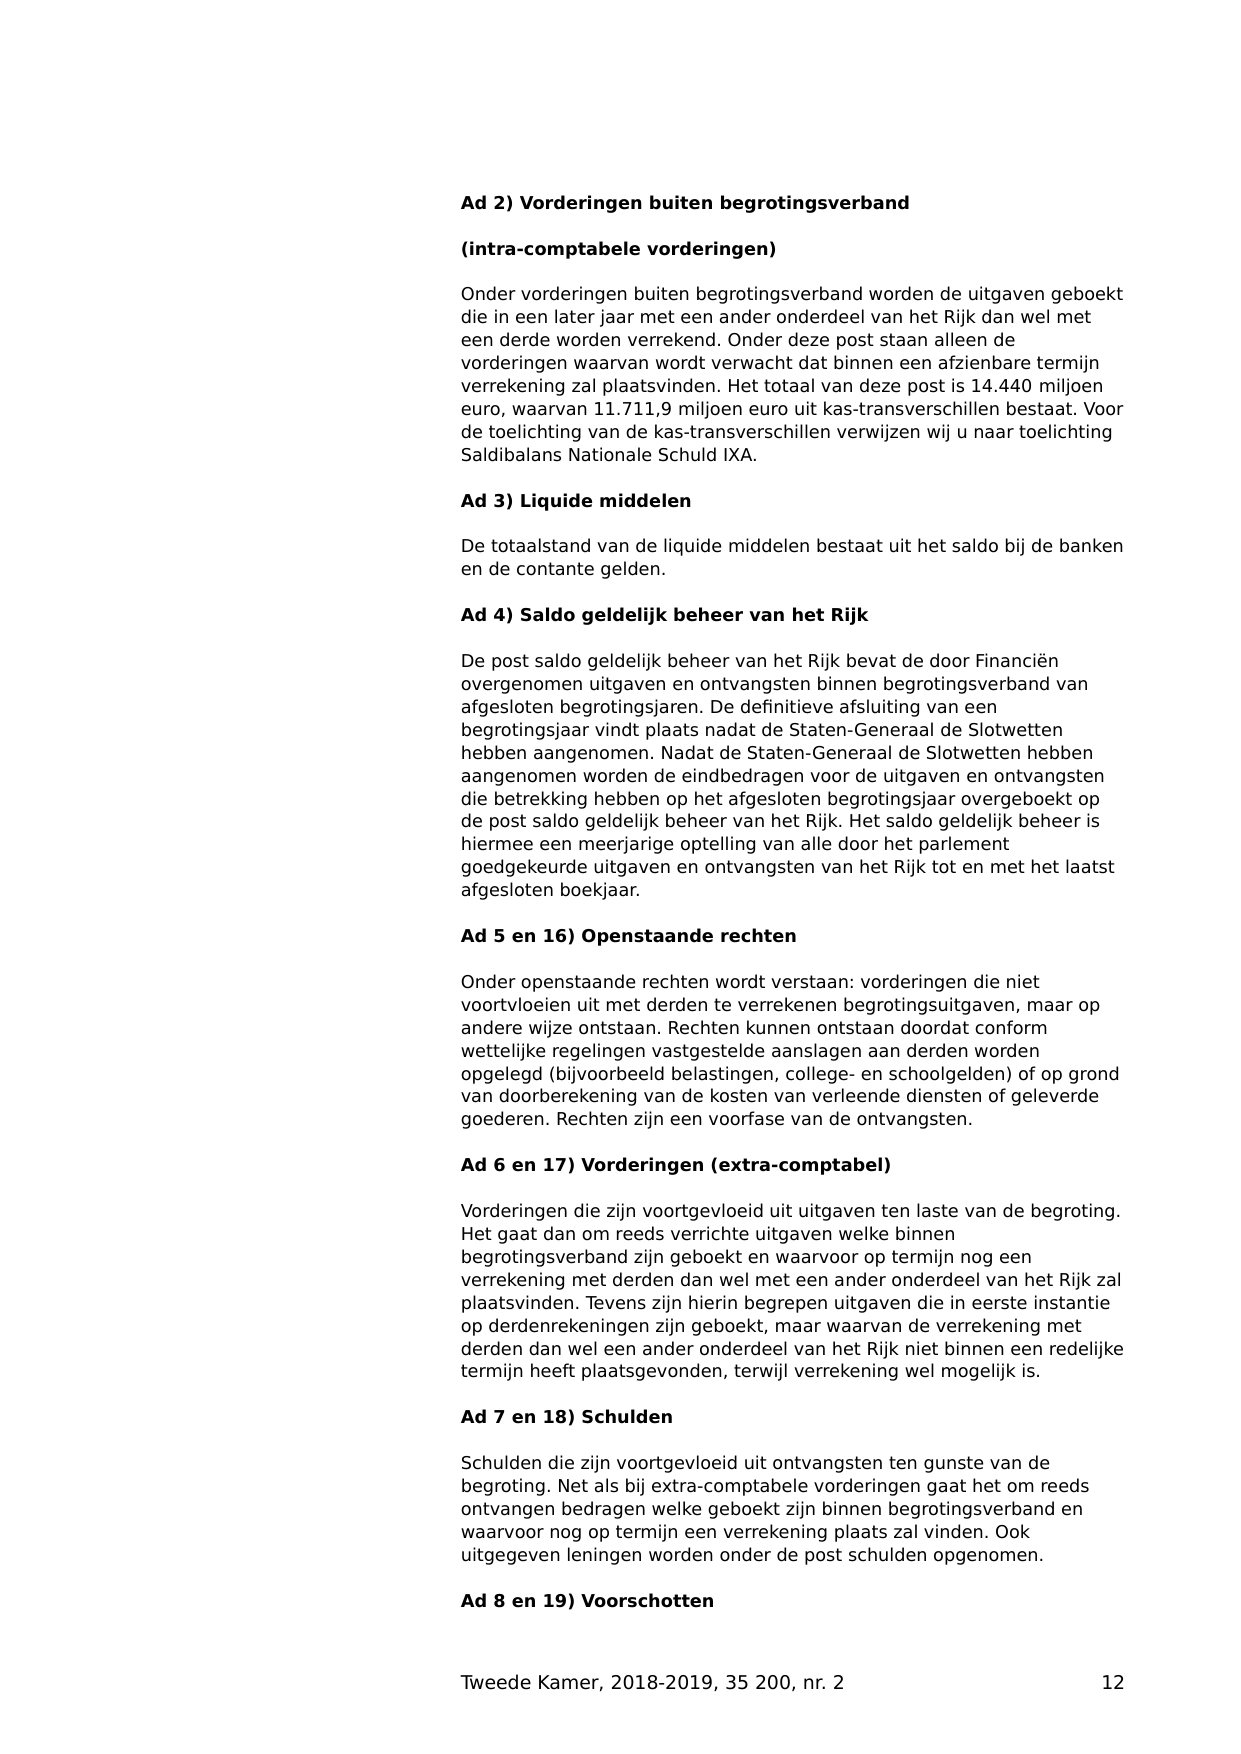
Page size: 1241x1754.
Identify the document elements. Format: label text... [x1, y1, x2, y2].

text Ad 5 en 16) Openstaande rechten [461, 924, 1125, 947]
text Onder openstaande rechten wordt verstaan: vorderingen die niet voortvloeien uit met derden te verrekenen begrotingsuitgaven, maar op andere wijze ontstaan. Rechten kunnen ontstaan doordat conform wettelijke regelingen vastgestelde aanslagen aan derden worden opgelegd (bijvoorbeeld belastingen, college- en schoolgelden) of op grond van doorberekening van de kosten van verleende diensten of geleverde goederen. Rechten zijn een voorfase van de ontvangsten. [461, 970, 1125, 1130]
text Ad 6 en 17) Vorderingen (extra-comptabel) [461, 1153, 1125, 1176]
text Onder vorderingen buiten begrotingsverband worden de uitgaven geboekt die in een later jaar met een ander onderdeel van het Rijk dan wel met een derde worden verrekend. Onder deze post staan alleen de vorderingen waarvan wordt verwacht dat binnen een afzienbare termijn verrekening zal plaatsvinden. Het totaal van deze post is 14.440 miljoen euro, waarvan 11.711,9 miljoen euro uit kas-transverschillen bestaat. Voor de toelichting van de kas-transverschillen verwijzen wij u naar toelichting Saldibalans Nationale Schuld IXA. [461, 282, 1125, 466]
text Ad 8 en 19) Voorschotten [461, 1589, 1125, 1612]
text (intra-comptabele vorderingen) [461, 237, 1125, 259]
text De totaalstand van de liquide middelen bestaat uit het saldo bij de banken en de contante gelden. [461, 534, 1125, 580]
text Schulden die zijn voortgevloeid uit ontvangsten ten gunste van de begroting. Net als bij extra-comptabele vorderingen gaat het om reeds ontvangen bedragen welke geboekt zijn binnen begrotingsverband en waarvoor nog op termijn een verrekening plaats zal vinden. Ook uitgegeven leningen worden onder de post schulden opgenomen. [461, 1451, 1125, 1566]
text Ad 4) Saldo geldelijk beheer van het Rijk [461, 603, 1125, 626]
text Ad 3) Liquide middelen [461, 489, 1125, 512]
text Ad 2) Vorderingen buiten begrotingsverband [461, 191, 1125, 214]
text De post saldo geldelijk beheer van het Rijk bevat de door Financiën overgenomen uitgaven en ontvangsten binnen begrotingsverband van afgesloten begrotingsjaren. De definitieve afsluiting van een begrotingsjaar vindt plaats nadat de Staten-Generaal de Slotwetten hebben aangenomen. Nadat de Staten-Generaal de Slotwetten hebben aangenomen worden de eindbedragen voor de uitgaven en ontvangsten die betrekking hebben op het afgesloten begrotingsjaar overgeboekt op de post saldo geldelijk beheer van het Rijk. Het saldo geldelijk beheer is hiermee een meerjarige optelling van alle door het parlement goedgekeurde uitgaven en ontvangsten van het Rijk tot en met het laatst afgesloten boekjaar. [461, 649, 1125, 901]
text Vorderingen die zijn voortgevloeid uit uitgaven ten laste van de begroting. Het gaat dan om reeds verrichte uitgaven welke binnen begrotingsverband zijn geboekt en waarvoor op termijn nog een verrekening met derden dan wel met een ander onderdeel van het Rijk zal plaatsvinden. Tevens zijn hierin begrepen uitgaven die in eerste instantie op derdenrekeningen zijn geboekt, maar waarvan de verrekening met derden dan wel een ander onderdeel van het Rijk niet binnen een redelijke termijn heeft plaatsgevonden, terwijl verrekening wel mogelijk is. [461, 1199, 1125, 1382]
text Ad 7 en 18) Schulden [461, 1405, 1125, 1428]
